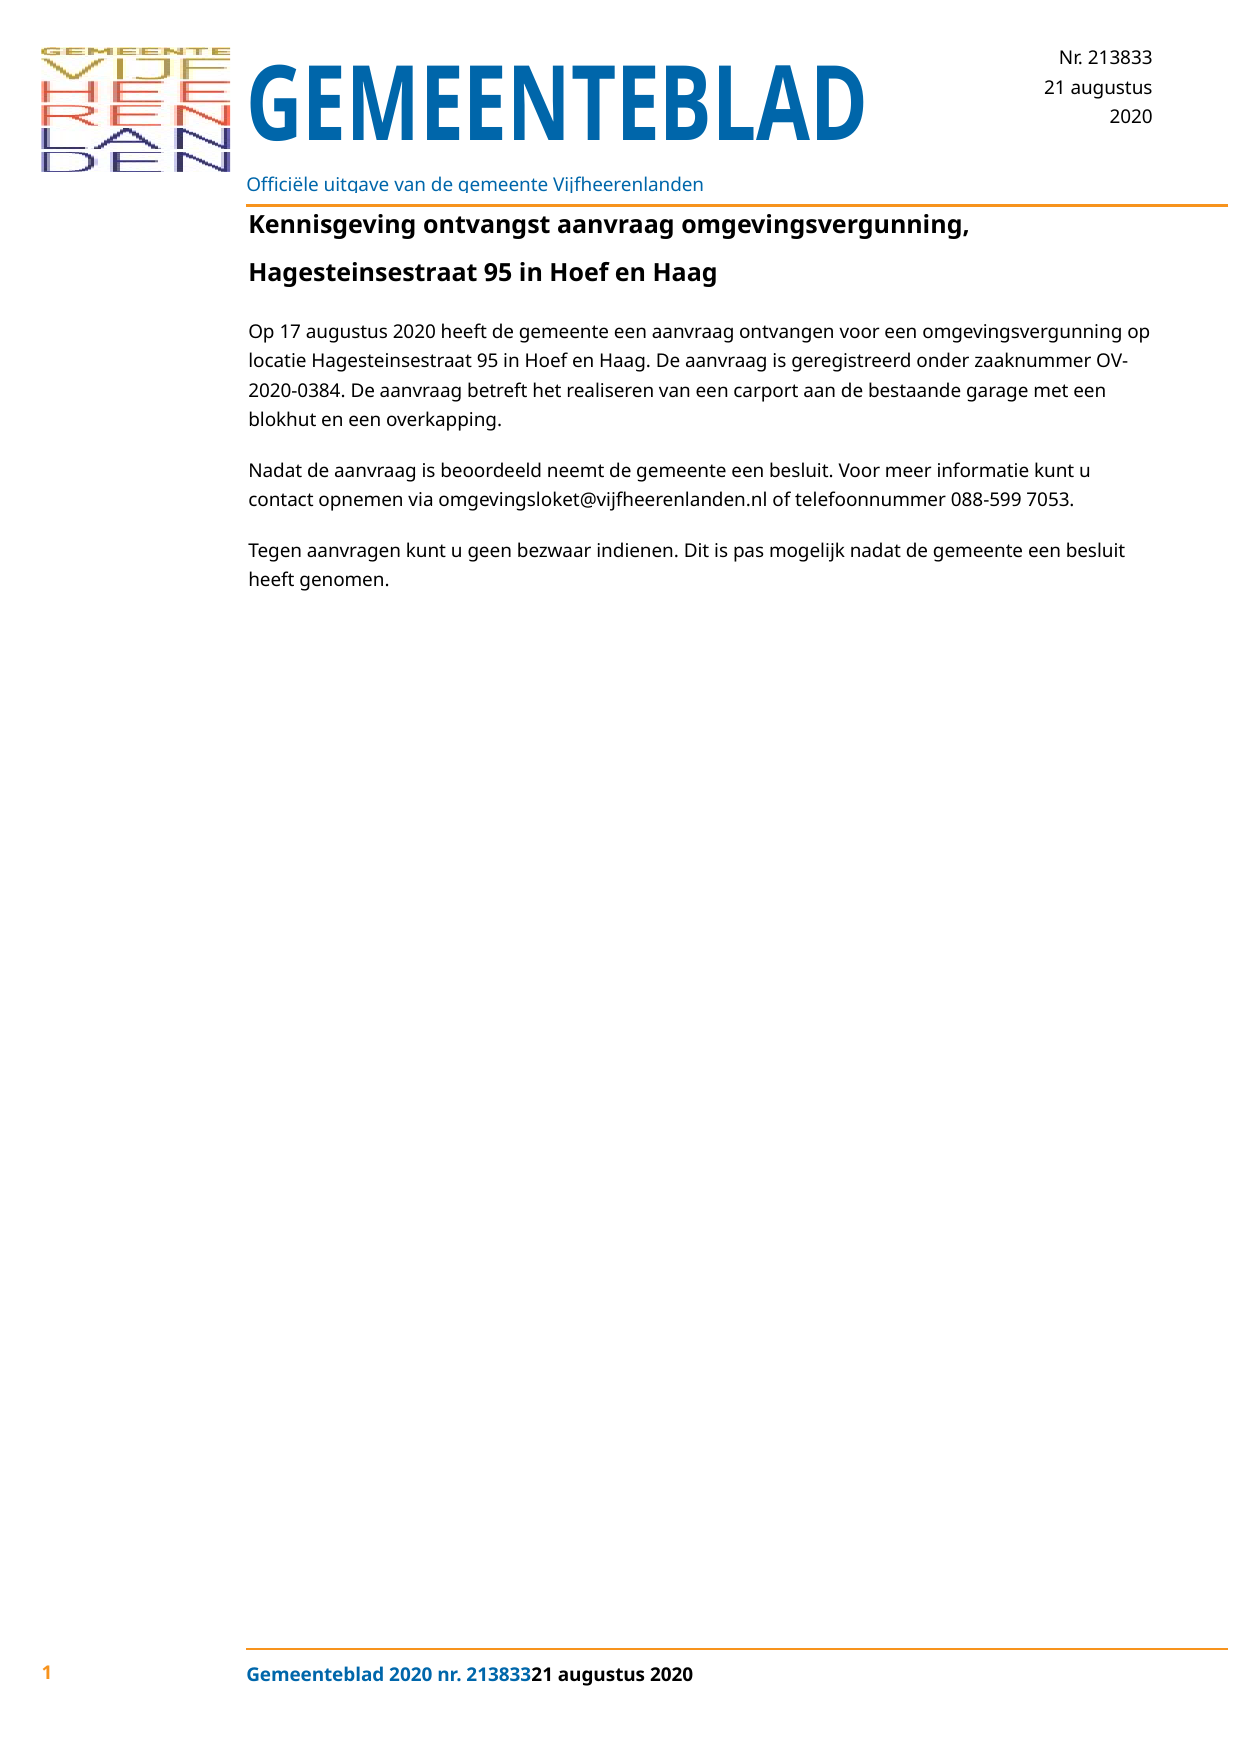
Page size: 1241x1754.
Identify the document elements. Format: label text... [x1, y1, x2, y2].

text Tegen aanvragen kunt u geen bezwaar indienen. Dit is pas mogelijk nadat de gemeente een besluit heeft genomen. [248, 537, 1152, 592]
text Kennisgeving ontvangst aanvraag omgevingsvergunning, Hagesteinsestraat 95 in Hoef en Haag [248, 207, 1152, 288]
text Op 17 augustus 2020 heeft de gemeente een aanvraag ontvangen voor een omgevingsvergunning op locatie Hagesteinsestraat 95 in Hoef en Haag. De aanvraag is geregistreerd onder zaaknummer OV-2020-0384. De aanvraag betreft het realiseren van een carport aan de bestaande garage met een blokhut en een overkapping. [248, 318, 1152, 432]
text Nadat de aanvraag is beoordeeld neemt de gemeente een besluit. Voor meer informatie kunt u contact opnemen via omgevingsloket@vijfheerenlanden.nl of telefoonnummer 088-599 7053. [248, 457, 1152, 512]
picture [41, 47, 231, 172]
